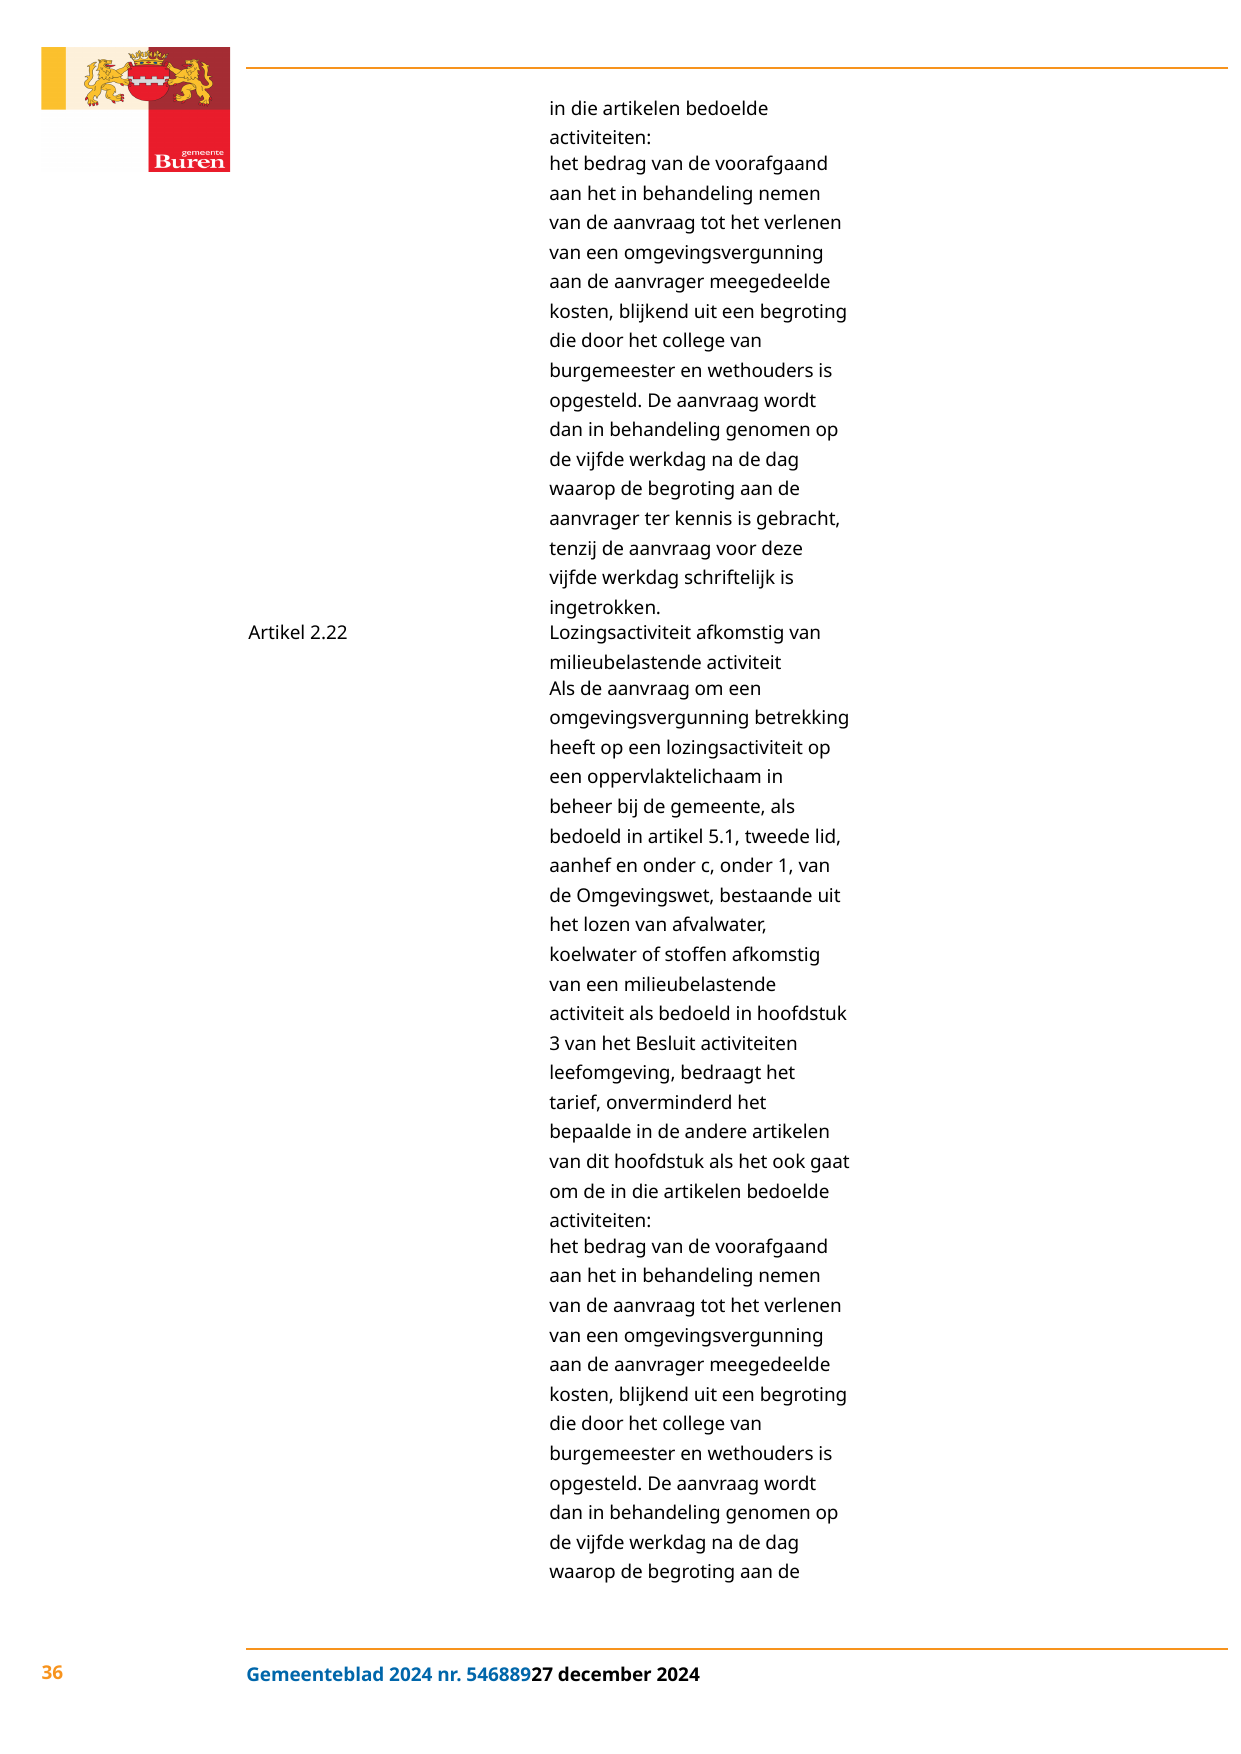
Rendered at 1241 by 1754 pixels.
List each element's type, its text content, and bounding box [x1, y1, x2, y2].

table_cell [850, 95, 1152, 150]
table_cell in die artikelen bedoelde activiteiten: [549, 95, 850, 150]
picture [41, 47, 231, 172]
table_cell Lozingsactiviteit afkomstig van milieubelastende activiteit [549, 620, 850, 675]
table_cell [248, 675, 549, 1233]
table_cell [850, 1233, 1152, 1584]
table_cell Als de aanvraag om een omgevingsvergunning betrekking heeft op een lozingsactiviteit op een oppervlaktelichaam in beheer bij de gemeente, als bedoeld in artikel 5.1, tweede lid, aanhef en onder c, onder 1, van de Omgevingswet, bestaande uit het lozen van afvalwater, koelwater of stoffen afkomstig van een milieubelastende activiteit als bedoeld in hoofdstuk 3 van het Besluit activiteiten leefomgeving, bedraagt het tarief, onverminderd het bepaalde in de andere artikelen van dit hoofdstuk als het ook gaat om de in die artikelen bedoelde activiteiten: [549, 675, 850, 1233]
table_cell het bedrag van de voorafgaand aan het in behandeling nemen van de aanvraag tot het verlenen van een omgevingsvergunning aan de aanvrager meegedeelde kosten, blijkend uit een begroting die door het college van burgemeester en wethouders is opgesteld. De aanvraag wordt dan in behandeling genomen op de vijfde werkdag na de dag waarop de begroting aan de aanvrager ter kennis is gebracht, tenzij de aanvraag voor deze vijfde werkdag schriftelijk is ingetrokken. [549, 150, 850, 619]
table_cell Artikel 2.22 [248, 620, 549, 675]
table_cell [850, 620, 1152, 675]
table_cell [248, 150, 549, 619]
table_cell het bedrag van de voorafgaand aan het in behandeling nemen van de aanvraag tot het verlenen van een omgevingsvergunning aan de aanvrager meegedeelde kosten, blijkend uit een begroting die door het college van burgemeester en wethouders is opgesteld. De aanvraag wordt dan in behandeling genomen op de vijfde werkdag na de dag waarop de begroting aan de [549, 1233, 850, 1584]
table_cell [248, 1233, 549, 1584]
table_cell [248, 95, 549, 150]
table_cell [850, 150, 1152, 619]
table_cell [850, 675, 1152, 1233]
